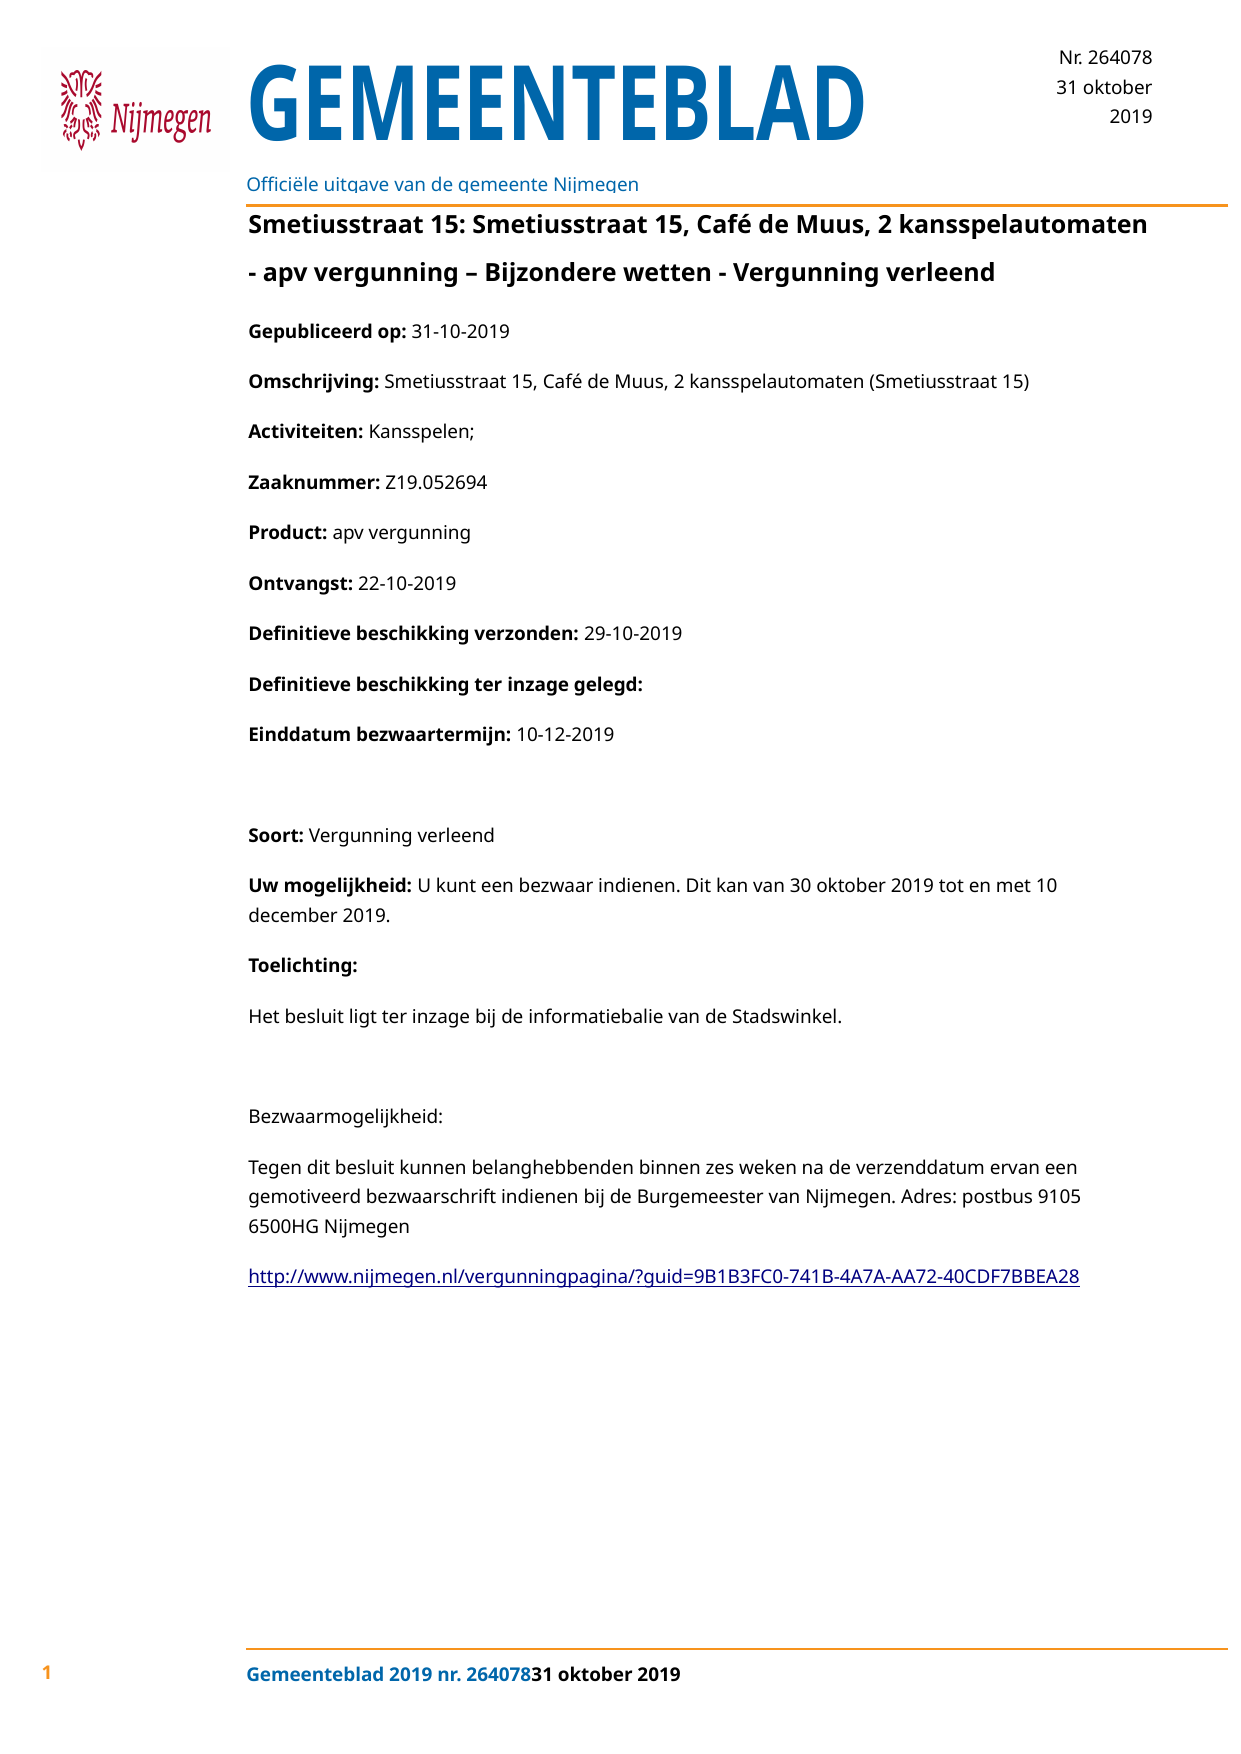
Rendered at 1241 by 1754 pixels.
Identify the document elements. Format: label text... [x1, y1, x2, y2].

text Het besluit ligt ter inzage bij de informatiebalie van de Stadswinkel. [248, 1003, 1152, 1029]
text Definitieve beschikking ter inzage gelegd: [248, 671, 1152, 697]
text Activiteiten: Kansspelen; [248, 419, 1152, 444]
text http://www.nijmegen.nl/vergunningpagina/?guid=9B1B3FC0-741B-4A7A-AA72-40CDF7BBEA28 [248, 1264, 1152, 1289]
text Soort: Vergunning verleend [248, 822, 1152, 848]
text Bezwaarmogelijkheid: [248, 1104, 1152, 1129]
text Gepubliceerd op: 31-10-2019 [248, 318, 1152, 344]
text Toelichting: [248, 952, 1152, 978]
picture [41, 47, 231, 172]
text Definitieve beschikking verzonden: 29-10-2019 [248, 620, 1152, 646]
text Omschrijving: Smetiusstraat 15, Café de Muus, 2 kansspelautomaten (Smetiusstraat 15) [248, 368, 1152, 394]
text Smetiusstraat 15: Smetiusstraat 15, Café de Muus, 2 kansspelautomaten - apv vergunning – Bijzondere wetten - Vergunning verleend [248, 207, 1152, 288]
text Tegen dit besluit kunnen belanghebbenden binnen zes weken na de verzenddatum ervan een gemotiveerd bezwaarschrift indienen bij de Burgemeester van Nijmegen. Adres: postbus 9105 6500HG Nijmegen [248, 1154, 1152, 1239]
text Zaaknummer: Z19.052694 [248, 469, 1152, 495]
text Ontvangst: 22-10-2019 [248, 570, 1152, 596]
text Product: apv vergunning [248, 519, 1152, 545]
text Uw mogelijkheid: U kunt een bezwaar indienen. Dit kan van 30 oktober 2019 tot en met 10 december 2019. [248, 872, 1152, 928]
text Einddatum bezwaartermijn: 10-12-2019 [248, 721, 1152, 747]
